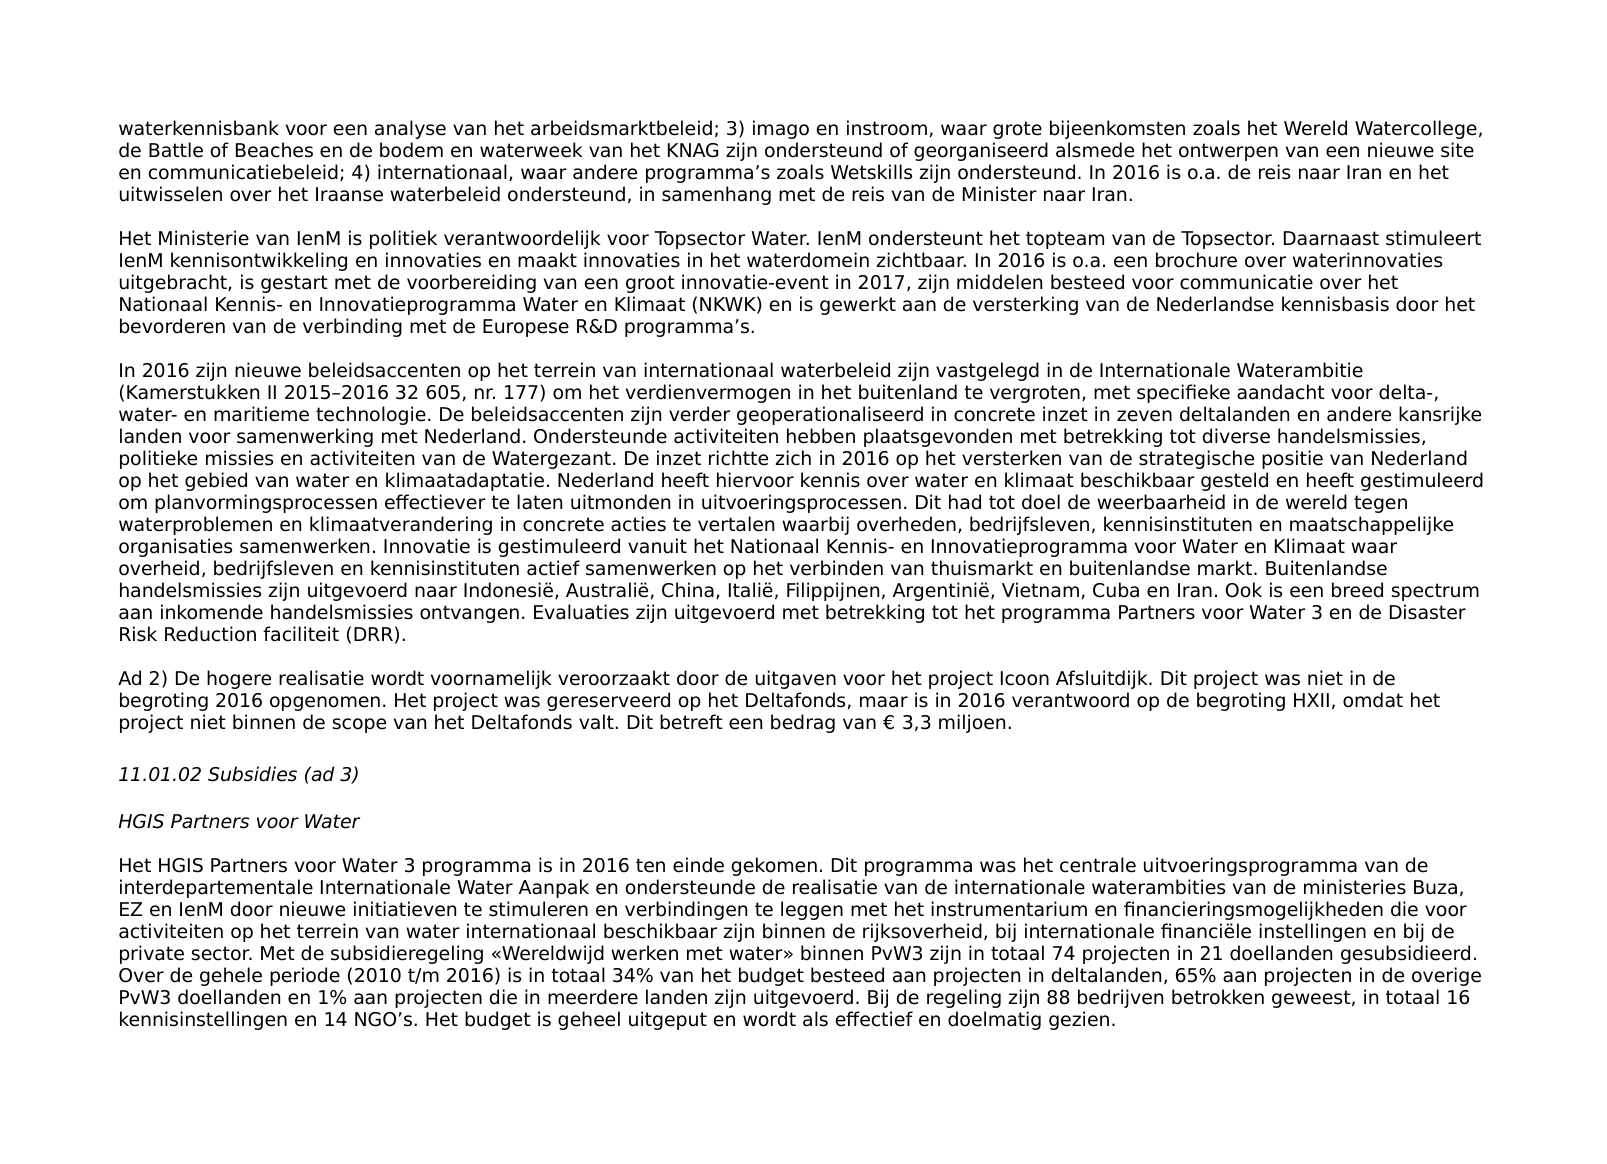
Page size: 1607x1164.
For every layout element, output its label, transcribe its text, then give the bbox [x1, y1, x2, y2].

text Het HGIS Partners voor Water 3 programma is in 2016 ten einde gekomen. Dit programma was het centrale uitvoeringsprogramma van de interdepartementale Internationale Water Aanpak en ondersteunde de realisatie van de internationale waterambities van de ministeries Buza, EZ en IenM door nieuwe initiatieven te stimuleren en verbindingen te leggen met het instrumentarium en financieringsmogelijkheden die voor activiteiten op het terrein van water internationaal beschikbaar zijn binnen de rijksoverheid, bij internationale financiële instellingen en bij de private sector. Met de subsidieregeling «Wereldwijd werken met water» binnen PvW3 zijn in totaal 74 projecten in 21 doellanden gesubsidieerd. Over de gehele periode (2010 t/m 2016) is in totaal 34% van het budget besteed aan projecten in deltalanden, 65% aan projecten in de overige PvW3 doellanden en 1% aan projecten die in meerdere landen zijn uitgevoerd. Bij de regeling zijn 88 bedrijven betrokken geweest, in totaal 16 kennisinstellingen en 14 NGO’s. Het budget is geheel uitgeput en wordt als effectief en doelmatig gezien. [118, 855, 1488, 1031]
text In 2016 zijn nieuwe beleidsaccenten op het terrein van internationaal waterbeleid zijn vastgelegd in de Internationale Waterambitie (Kamerstukken II 2015–2016 32 605, nr. 177) om het verdienvermogen in het buitenland te vergroten, met specifieke aandacht voor delta-, water- en maritieme technologie. De beleidsaccenten zijn verder geoperationaliseerd in concrete inzet in zeven deltalanden en andere kansrijke landen voor samenwerking met Nederland. Ondersteunde activiteiten hebben plaatsgevonden met betrekking tot diverse handelsmissies, politieke missies en activiteiten van de Watergezant. De inzet richtte zich in 2016 op het versterken van de strategische positie van Nederland op het gebied van water en klimaatadaptatie. Nederland heeft hiervoor kennis over water en klimaat beschikbaar gesteld en heeft gestimuleerd om planvormingsprocessen effectiever te laten uitmonden in uitvoeringsprocessen. Dit had tot doel de weerbaarheid in de wereld tegen waterproblemen en klimaatverandering in concrete acties te vertalen waarbij overheden, bedrijfsleven, kennisinstituten en maatschappelijke organisaties samenwerken. Innovatie is gestimuleerd vanuit het Nationaal Kennis- en Innovatieprogramma voor Water en Klimaat waar overheid, bedrijfsleven en kennisinstituten actief samenwerken op het verbinden van thuismarkt en buitenlandse markt. Buitenlandse handelsmissies zijn uitgevoerd naar Indonesië, Australië, China, Italië, Filippijnen, Argentinië, Vietnam, Cuba en Iran. Ook is een breed spectrum aan inkomende handelsmissies ontvangen. Evaluaties zijn uitgevoerd met betrekking tot het programma Partners voor Water 3 en de Disaster Risk Reduction faciliteit (DRR). [118, 360, 1488, 646]
text Het Ministerie van IenM is politiek verantwoordelijk voor Topsector Water. IenM ondersteunt het topteam van de Topsector. Daarnaast stimuleert IenM kennisontwikkeling en innovaties en maakt innovaties in het waterdomein zichtbaar. In 2016 is o.a. een brochure over waterinnovaties uitgebracht, is gestart met de voorbereiding van een groot innovatie-event in 2017, zijn middelen besteed voor communicatie over het Nationaal Kennis- en Innovatieprogramma Water en Klimaat (NKWK) en is gewerkt aan de versterking van de Nederlandse kennisbasis door het bevorderen van de verbinding met de Europese R&D programma’s. [118, 228, 1488, 338]
text Ad 2) De hogere realisatie wordt voornamelijk veroorzaakt door de uitgaven voor het project Icoon Afsluitdijk. Dit project was niet in de begroting 2016 opgenomen. Het project was gereserveerd op het Deltafonds, maar is in 2016 verantwoord op de begroting HXII, omdat het project niet binnen de scope van het Deltafonds valt. Dit betreft een bedrag van € 3,3 miljoen. [118, 668, 1488, 734]
text waterkennisbank voor een analyse van het arbeidsmarktbeleid; 3) imago en instroom, waar grote bijeenkomsten zoals het Wereld Watercollege, de Battle of Beaches en de bodem en waterweek van het KNAG zijn ondersteund of georganiseerd alsmede het ontwerpen van een nieuwe site en communicatiebeleid; 4) internationaal, waar andere programma’s zoals Wetskills zijn ondersteund. In 2016 is o.a. de reis naar Iran en het uitwisselen over het Iraanse waterbeleid ondersteund, in samenhang met de reis van de Minister naar Iran. [118, 118, 1488, 206]
subtitle 11.01.02 Subsidies (ad 3) [118, 764, 1488, 786]
subtitle HGIS Partners voor Water [118, 811, 1488, 833]
